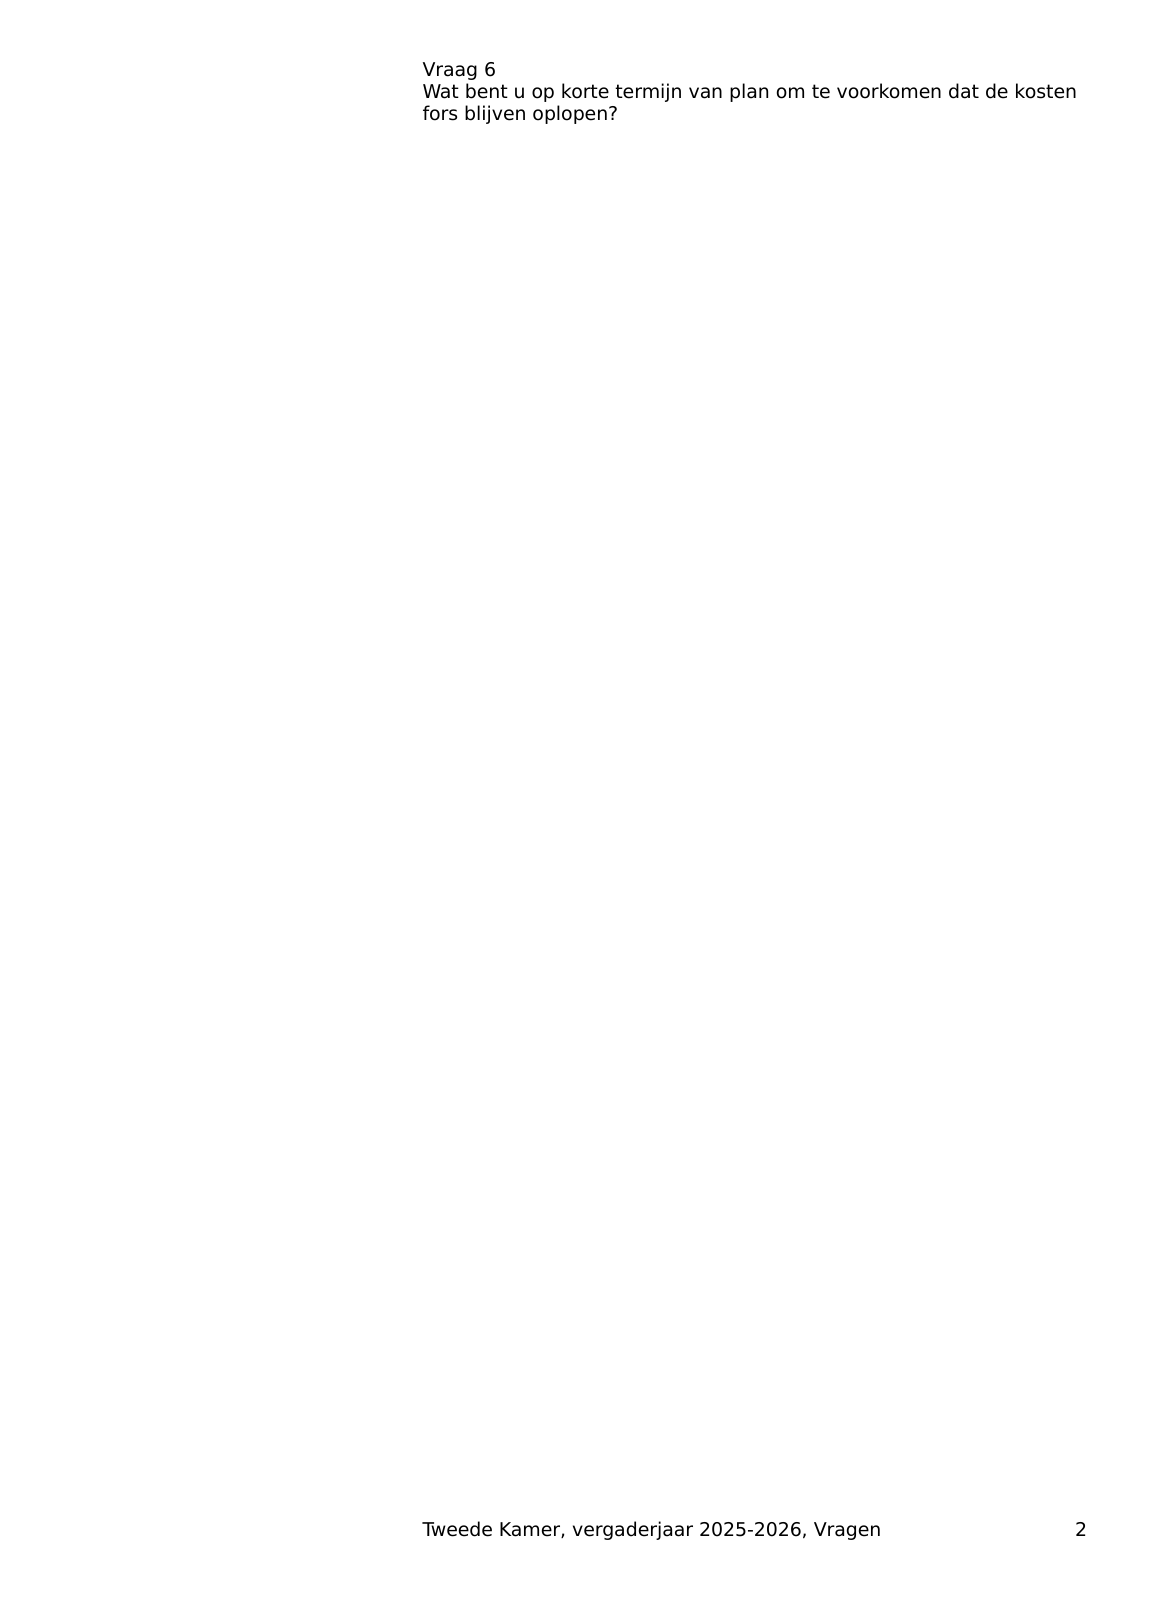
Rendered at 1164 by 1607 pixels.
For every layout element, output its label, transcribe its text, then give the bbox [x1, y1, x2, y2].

text Vraag 6 [422, 59, 1087, 81]
text Wat bent u op korte termijn van plan om te voorkomen dat de kosten fors blijven oplopen? [422, 81, 1087, 125]
